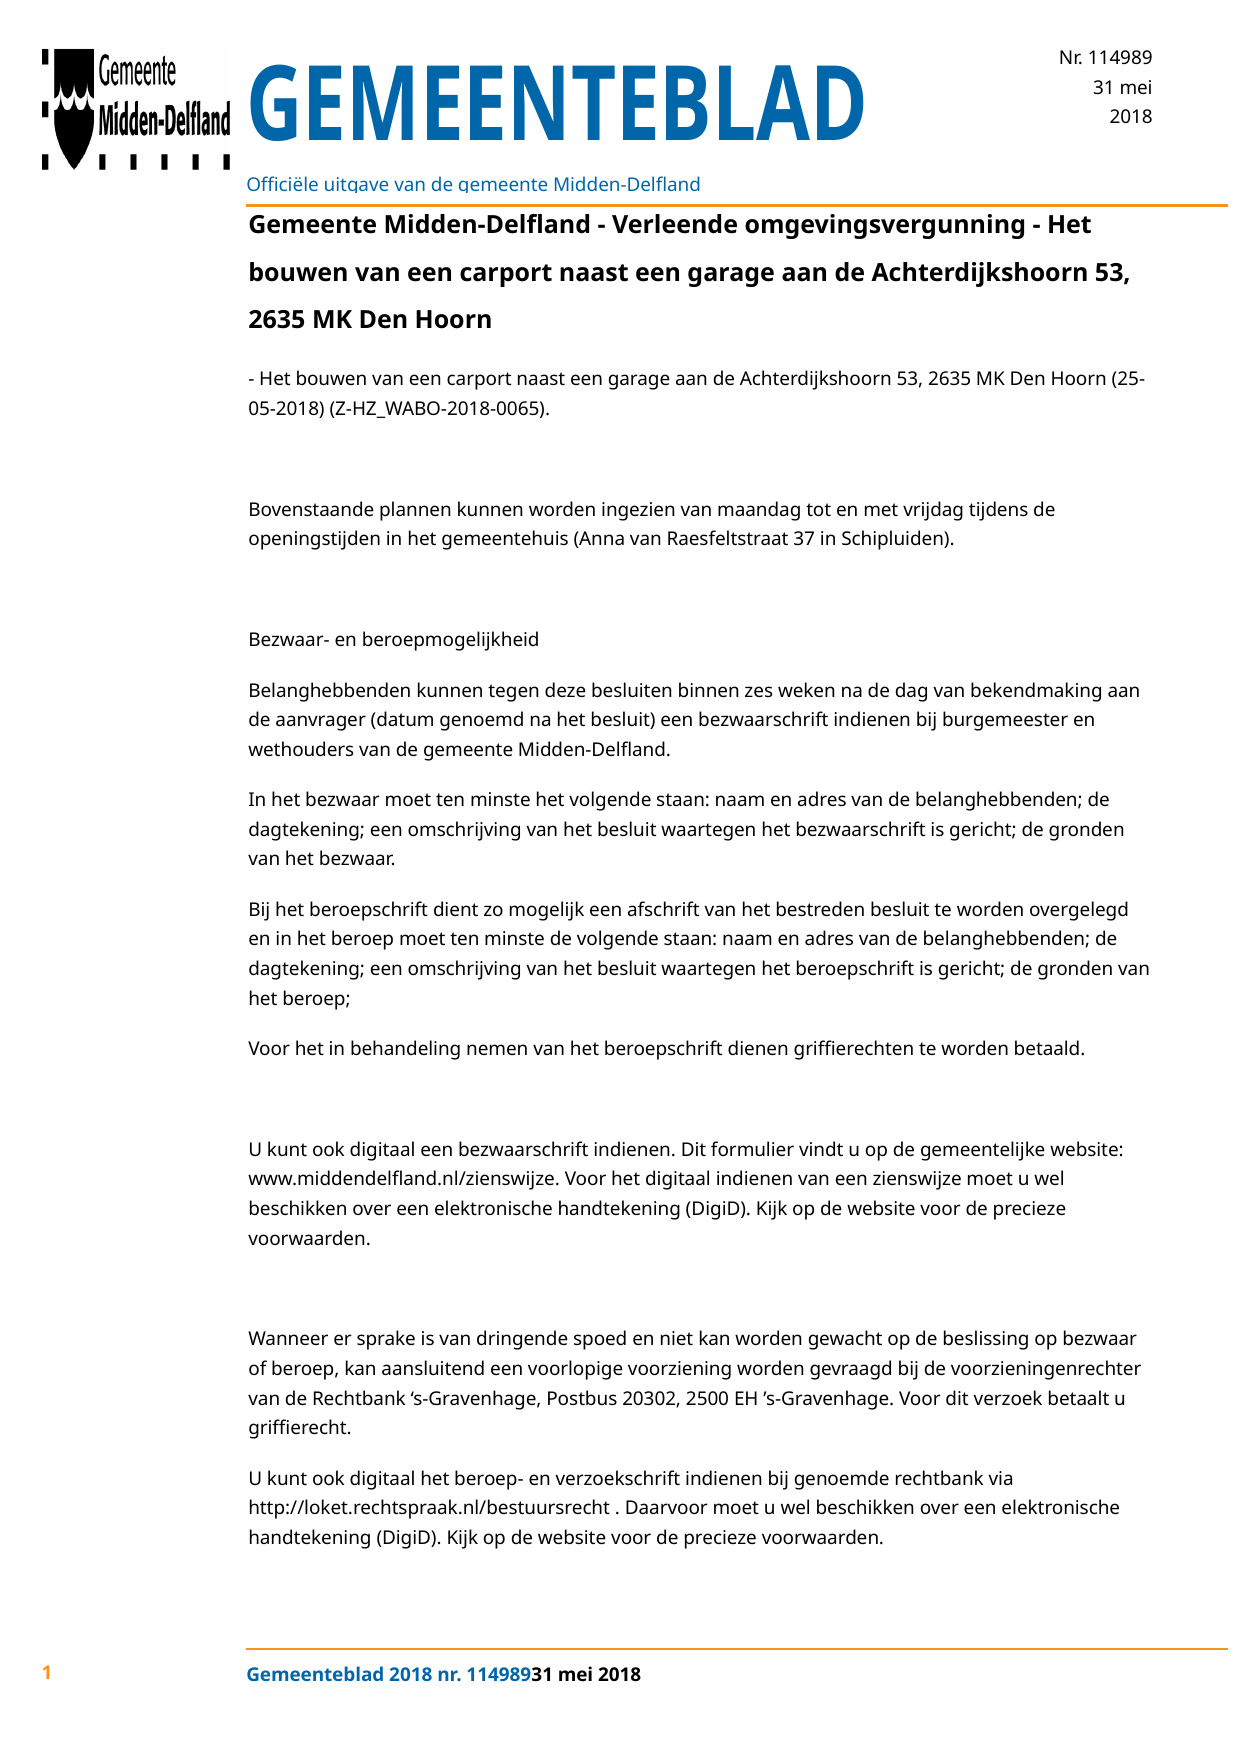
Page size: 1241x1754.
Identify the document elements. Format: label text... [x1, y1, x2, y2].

text Belanghebbenden kunnen tegen deze besluiten binnen zes weken na de dag van bekendmaking aan de aanvrager (datum genoemd na het besluit) een bezwaarschrift indienen bij burgemeester en wethouders van de gemeente Midden-Delfland. [248, 677, 1152, 762]
text U kunt ook digitaal het beroep- en verzoekschrift indienen bij genoemde rechtbank via http://loket.rechtspraak.nl/bestuursrecht . Daarvoor moet u wel beschikken over een elektronische handtekening (DigiD). Kijk op de website voor de precieze voorwaarden. [248, 1465, 1152, 1549]
text Wanneer er sprake is van dringende spoed en niet kan worden gewacht op de beslissing op bezwaar of beroep, kan aansluitend een voorlopige voorziening worden gevraagd bij de voorzieningenrechter van de Rechtbank ‘s-Gravenhage, Postbus 20302, 2500 EH ’s-Gravenhage. Voor dit verzoek betaalt u griffierecht. [248, 1326, 1152, 1440]
text - Het bouwen van een carport naast een garage aan de Achterdijkshoorn 53, 2635 MK Den Hoorn (25-05-2018) (Z-HZ_WABO-2018-0065). [248, 366, 1152, 421]
text Bovenstaande plannen kunnen worden ingezien van maandag tot en met vrijdag tijdens de openingstijden in het gemeentehuis (Anna van Raesfeltstraat 37 in Schipluiden). [248, 496, 1152, 551]
text U kunt ook digitaal een bezwaarschrift indienen. Dit formulier vindt u op de gemeentelijke website: www.middendelfland.nl/zienswijze. Voor het digitaal indienen van een zienswijze moet u wel beschikken over een elektronische handtekening (DigiD). Kijk op de website voor de precieze voorwaarden. [248, 1136, 1152, 1250]
text In het bezwaar moet ten minste het volgende staan: naam en adres van de belanghebbenden; de dagtekening; een omschrijving van het besluit waartegen het bezwaarschrift is gericht; de gronden van het bezwaar. [248, 786, 1152, 871]
text Bij het beroepschrift dient zo mogelijk een afschrift van het bestreden besluit te worden overgelegd en in het beroep moet ten minste de volgende staan: naam en adres van de belanghebbenden; de dagtekening; een omschrijving van het besluit waartegen het beroepschrift is gericht; de gronden van het beroep; [248, 896, 1152, 1010]
text Voor het in behandeling nemen van het beroepschrift dienen griffierechten te worden betaald. [248, 1035, 1152, 1061]
text Bezwaar- en beroepmogelijkheid [248, 626, 1152, 652]
text Gemeente Midden-Delfland - Verleende omgevingsvergunning - Het bouwen van een carport naast een garage aan de Achterdijkshoorn 53, 2635 MK Den Hoorn [248, 207, 1152, 336]
picture [41, 47, 231, 172]
